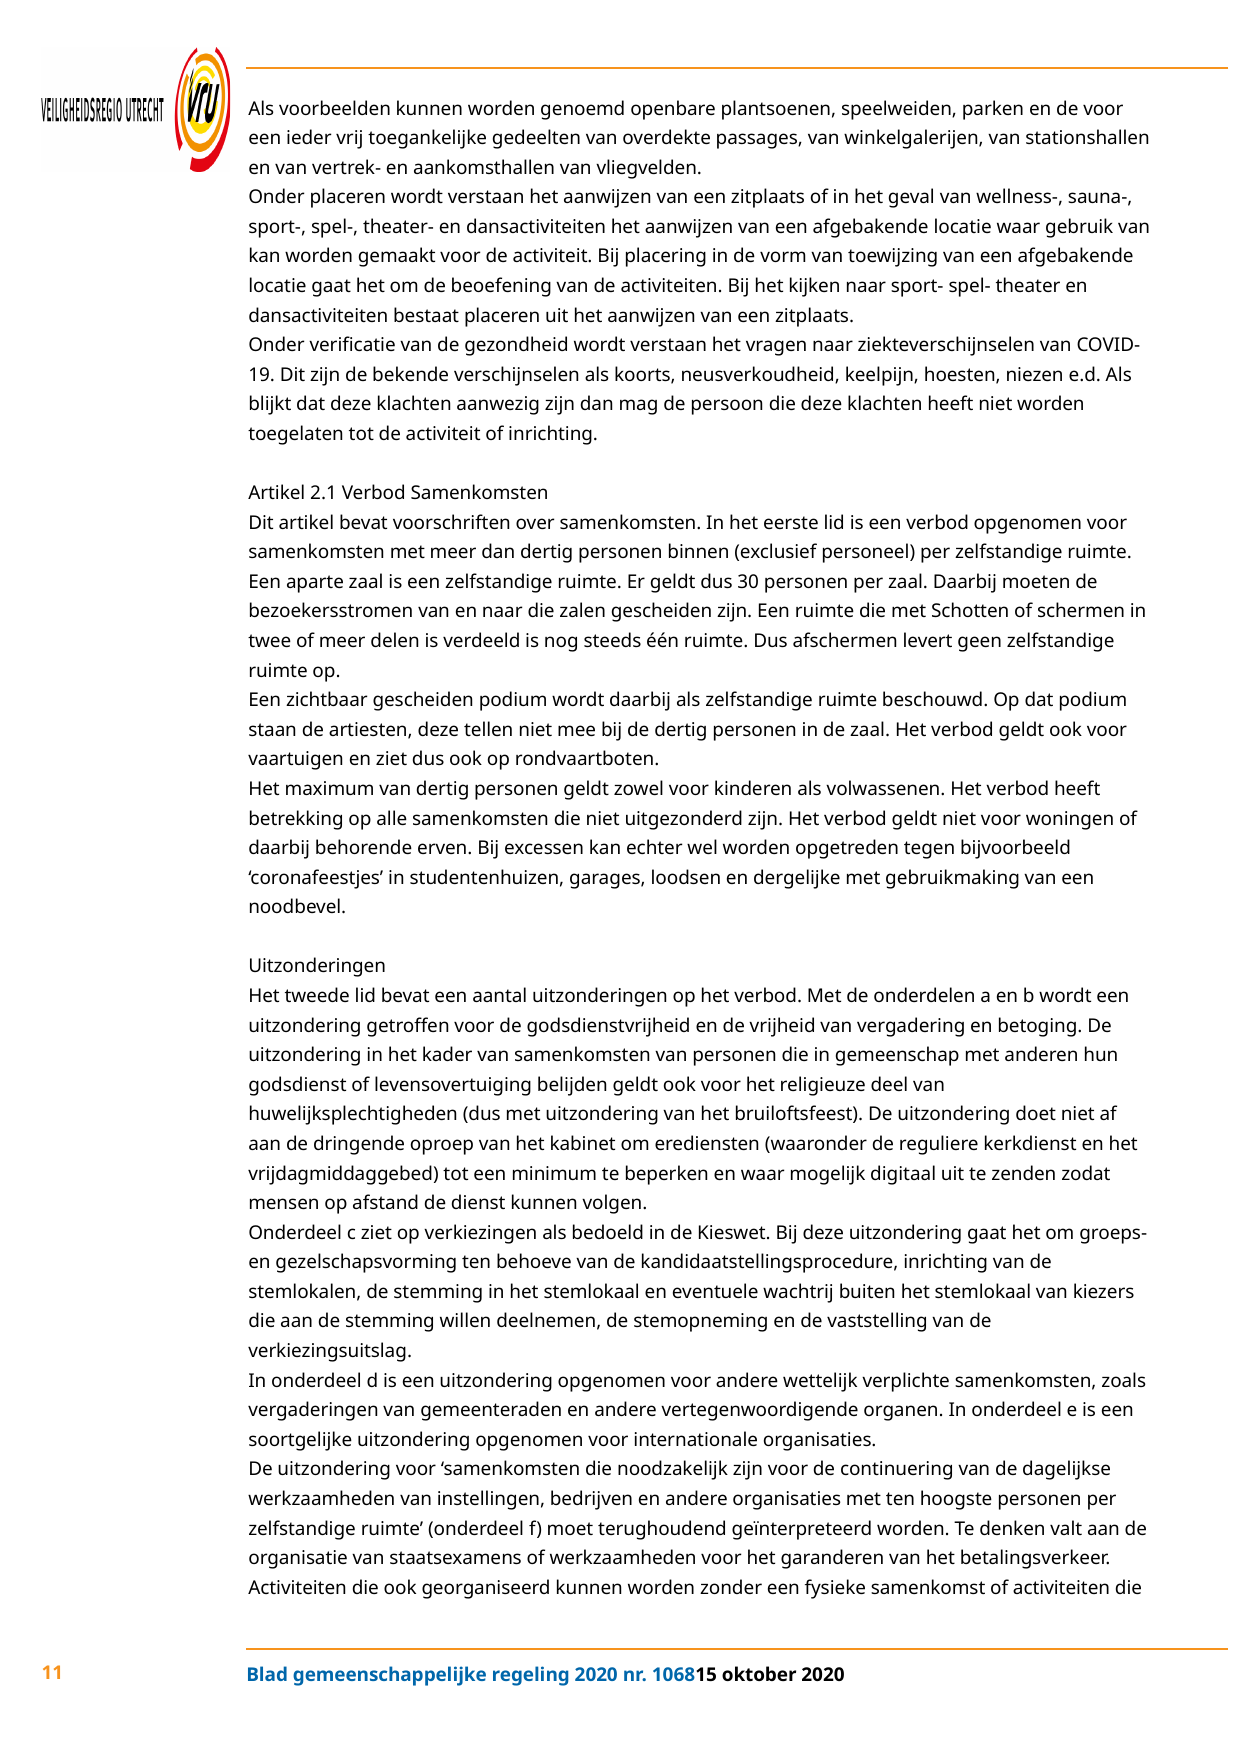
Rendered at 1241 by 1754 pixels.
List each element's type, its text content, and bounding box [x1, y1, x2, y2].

text Het tweede lid bevat een aantal uitzonderingen op het verbod. Met de onderdelen a en b wordt een uitzondering getroffen voor de godsdienstvrijheid en de vrijheid van vergadering en betoging. De uitzondering in het kader van samenkomsten van personen die in gemeenschap met anderen hun godsdienst of levensovertuiging belijden geldt ook voor het religieuze deel van huwelijksplechtigheden (dus met uitzondering van het bruiloftsfeest). De uitzondering doet niet af aan de dringende oproep van het kabinet om erediensten (waaronder de reguliere kerkdienst en het vrijdagmiddaggebed) tot een minimum te beperken en waar mogelijk digitaal uit te zenden zodat mensen op afstand de dienst kunnen volgen. [248, 982, 1152, 1215]
text Uitzonderingen [248, 953, 1152, 978]
picture [41, 47, 231, 172]
text Als voorbeelden kunnen worden genoemd openbare plantsoenen, speelweiden, parken en de voor een ieder vrij toegankelijke gedeelten van overdekte passages, van winkelgalerijen, van stationshallen en van vertrek- en aankomsthallen van vliegvelden. [248, 95, 1152, 180]
text Het maximum van dertig personen geldt zowel voor kinderen als volwassenen. Het verbod heeft betrekking op alle samenkomsten die niet uitgezonderd zijn. Het verbod geldt niet voor woningen of daarbij behorende erven. Bij excessen kan echter wel worden opgetreden tegen bijvoorbeeld ‘coronafeestjes’ in studentenhuizen, garages, loodsen en dergelijke met gebruikmaking van een noodbevel. [248, 775, 1152, 919]
text In onderdeel d is een uitzondering opgenomen voor andere wettelijk verplichte samenkomsten, zoals vergaderingen van gemeenteraden en andere vertegenwoordigende organen. In onderdeel e is een soortgelijke uitzondering opgenomen voor internationale organisaties. [248, 1367, 1152, 1452]
text Onderdeel c ziet op verkiezingen als bedoeld in de Kieswet. Bij deze uitzondering gaat het om groeps- en gezelschapsvorming ten behoeve van de kandidaatstellingsprocedure, inrichting van de stemlokalen, de stemming in het stemlokaal en eventuele wachtrij buiten het stemlokaal van kiezers die aan de stemming willen deelnemen, de stemopneming en de vaststelling van de verkiezingsuitslag. [248, 1219, 1152, 1363]
text Artikel 2.1 Verbod Samenkomsten [248, 479, 1152, 505]
text Een zichtbaar gescheiden podium wordt daarbij als zelfstandige ruimte beschouwd. Op dat podium staan de artiesten, deze tellen niet mee bij de dertig personen in de zaal. Het verbod geldt ook voor vaartuigen en ziet dus ook op rondvaartboten. [248, 686, 1152, 771]
text De uitzondering voor ‘samenkomsten die noodzakelijk zijn voor de continuering van de dagelijkse werkzaamheden van instellingen, bedrijven en andere organisaties met ten hoogste personen per zelfstandige ruimte’ (onderdeel f) moet terughoudend geïnterpreteerd worden. Te denken valt aan de organisatie van staatsexamens of werkzaamheden voor het garanderen van het betalingsverkeer. Activiteiten die ook georganiseerd kunnen worden zonder een fysieke samenkomst of activiteiten die [248, 1456, 1152, 1600]
text Onder placeren wordt verstaan het aanwijzen van een zitplaats of in het geval van wellness-, sauna-, sport-, spel-, theater- en dansactiviteiten het aanwijzen van een afgebakende locatie waar gebruik van kan worden gemaakt voor de activiteit. Bij placering in de vorm van toewijzing van een afgebakende locatie gaat het om de beoefening van de activiteiten. Bij het kijken naar sport- spel- theater en dansactiviteiten bestaat placeren uit het aanwijzen van een zitplaats. [248, 183, 1152, 328]
text Dit artikel bevat voorschriften over samenkomsten. In het eerste lid is een verbod opgenomen voor samenkomsten met meer dan dertig personen binnen (exclusief personeel) per zelfstandige ruimte. Een aparte zaal is een zelfstandige ruimte. Er geldt dus 30 personen per zaal. Daarbij moeten de bezoekersstromen van en naar die zalen gescheiden zijn. Een ruimte die met Schotten of schermen in twee of meer delen is verdeeld is nog steeds één ruimte. Dus afschermen levert geen zelfstandige ruimte op. [248, 509, 1152, 683]
text Onder verificatie van de gezondheid wordt verstaan het vragen naar ziekteverschijnselen van COVID-19. Dit zijn de bekende verschijnselen als koorts, neusverkoudheid, keelpijn, hoesten, niezen e.d. Als blijkt dat deze klachten aanwezig zijn dan mag de persoon die deze klachten heeft niet worden toegelaten tot de activiteit of inrichting. [248, 331, 1152, 446]
